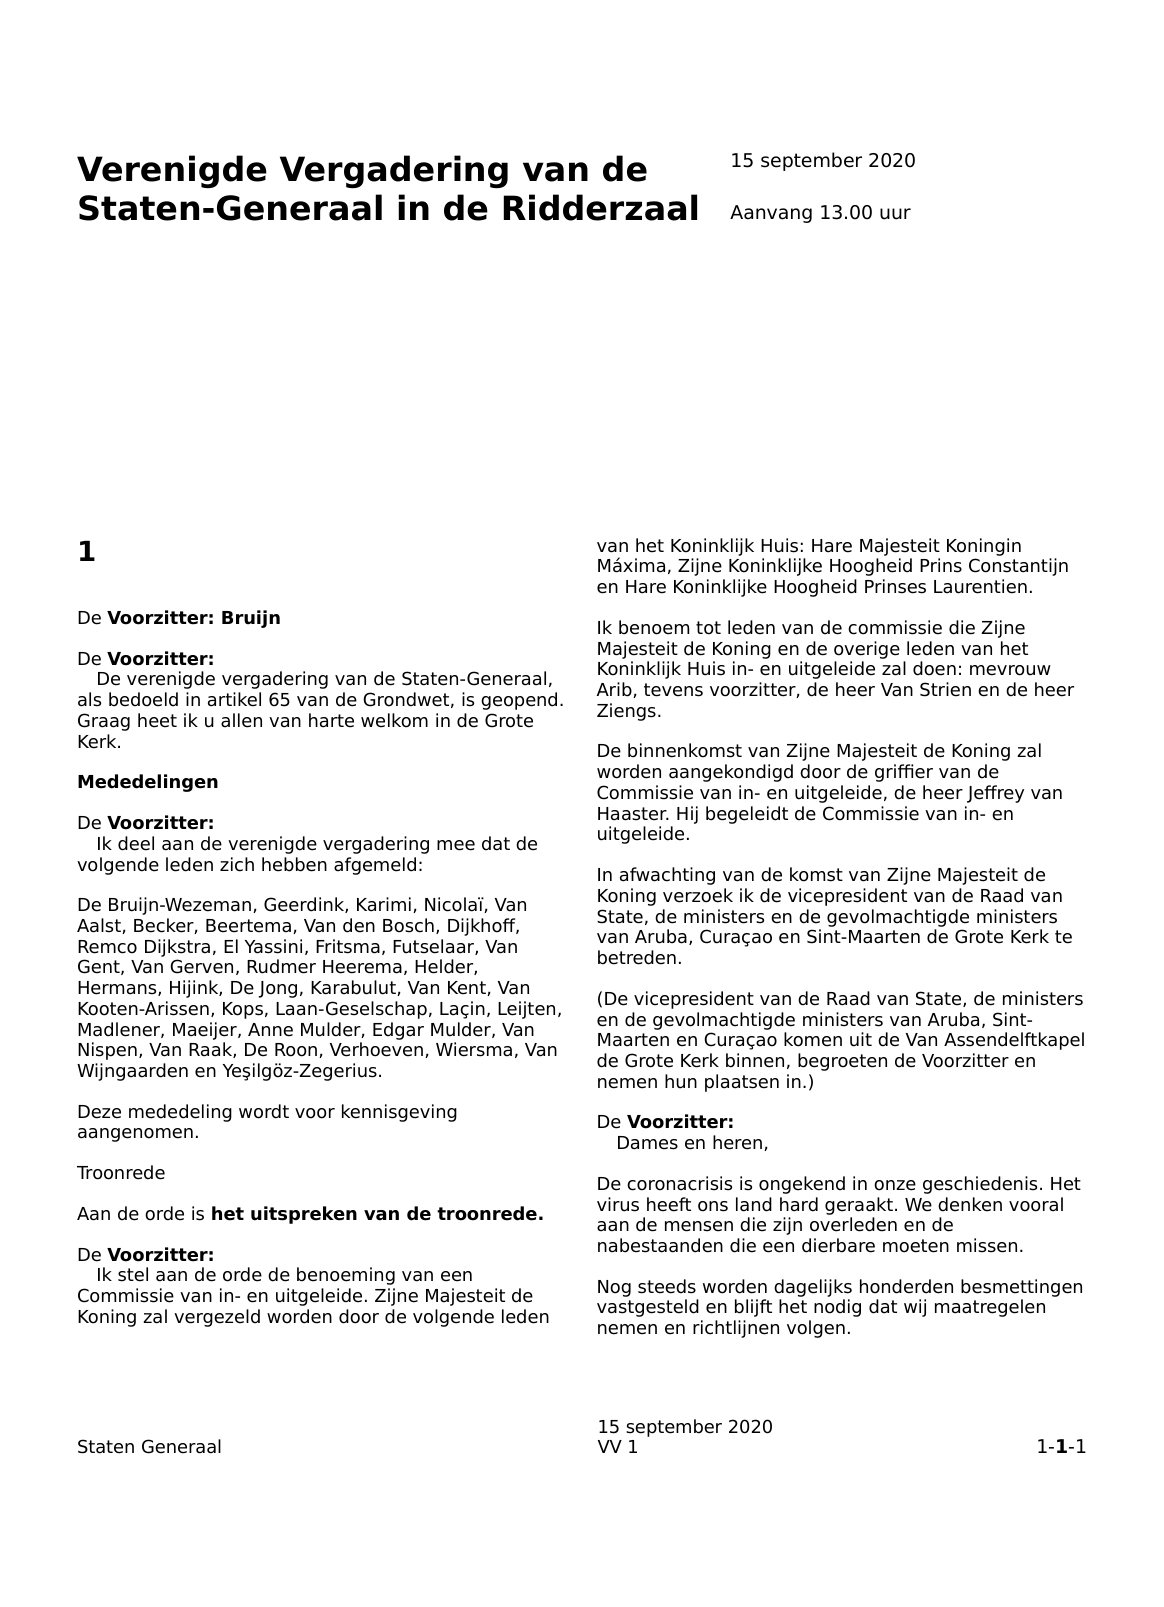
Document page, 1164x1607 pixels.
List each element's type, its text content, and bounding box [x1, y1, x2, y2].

text Ik stel aan de orde de benoeming van een Commissie van in- en uitgeleide. Zijne Majesteit de Koning zal vergezeld worden door de volgende leden [77, 1265, 567, 1327]
text Dames en heren, [596, 1133, 1087, 1154]
text De Voorzitter: [77, 813, 567, 834]
text De Bruijn-Wezeman, Geerdink, Karimi, Nicolaï, Van Aalst, Becker, Beertema, Van den Bosch, Dijkhoff, Remco Dijkstra, El Yassini, Fritsma, Futselaar, Van Gent, Van Gerven, Rudmer Heerema, Helder, Hermans, Hijink, De Jong, Karabulut, Van Kent, Van Kooten-Arissen, Kops, Laan-Geselschap, Laçin, Leijten, Madlener, Maeijer, Anne Mulder, Edgar Mulder, Van Nispen, Van Raak, De Roon, Verhoeven, Wiersma, Van Wijngaarden en Yeşilgöz-Zegerius. [77, 895, 567, 1082]
text De Voorzitter: Bruijn [77, 608, 567, 628]
title 1 [77, 536, 567, 568]
text De verenigde vergadering van de Staten-Generaal, als bedoeld in artikel 65 van de Grondwet, is geopend. Graag heet ik u allen van harte welkom in de Grote Kerk. [77, 669, 567, 752]
text De Voorzitter: [77, 648, 567, 669]
table_header Verenigde Vergadering van de Staten-Generaal in de Ridderzaal [77, 150, 730, 258]
table_cell Aanvang 13.00 uur [730, 202, 1087, 258]
text Aan de orde is het uitspreken van de troonrede. [77, 1204, 567, 1224]
text Ik benoem tot leden van de commissie die Zijne Majesteit de Koning en de overige leden van het Koninklijk Huis in- en uitgeleide zal doen: mevrouw Arib, tevens voorzitter, de heer Van Strien en de heer Ziengs. [596, 618, 1087, 721]
text van het Koninklijk Huis: Hare Majesteit Koningin Máxima, Zijne Koninklijke Hoogheid Prins Constantijn en Hare Koninklijke Hoogheid Prinses Laurentien. [596, 536, 1087, 598]
text Ik deel aan de verenigde vergadering mee dat de volgende leden zich hebben afgemeld: [77, 834, 567, 875]
text De coronacrisis is ongekend in onze geschiedenis. Het virus heeft ons land hard geraakt. We denken vooral aan de mensen die zijn overleden en de nabestaanden die een dierbare moeten missen. [596, 1174, 1087, 1257]
text Nog steeds worden dagelijks honderden besmettingen vastgesteld en blijft het nodig dat wij maatregelen nemen en richtlijnen volgen. [596, 1277, 1087, 1339]
text Deze mededeling wordt voor kennisgeving aangenomen. [77, 1102, 567, 1143]
text Mededelingen [77, 772, 567, 793]
table_header 15 september 2020 [730, 150, 1087, 202]
text (De vicepresident van de Raad van State, de ministers en de gevolmachtigde ministers van Aruba, Sint-Maarten en Curaçao komen uit de Van Assendelftkapel de Grote Kerk binnen, begroeten de Voorzitter en nemen hun plaatsen in.) [596, 989, 1087, 1092]
text De binnenkomst van Zijne Majesteit de Koning zal worden aangekondigd door de griffier van de Commissie van in- en uitgeleide, de heer Jeffrey van Haaster. Hij begeleidt de Commissie van in- en uitgeleide. [596, 741, 1087, 845]
text De Voorzitter: [596, 1112, 1087, 1133]
text In afwachting van de komst van Zijne Majesteit de Koning verzoek ik de vicepresident van de Raad van State, de ministers en de gevolmachtigde ministers van Aruba, Curaçao en Sint-Maarten de Grote Kerk te betreden. [596, 865, 1087, 969]
text De Voorzitter: [77, 1244, 567, 1265]
text Troonrede [77, 1163, 567, 1184]
